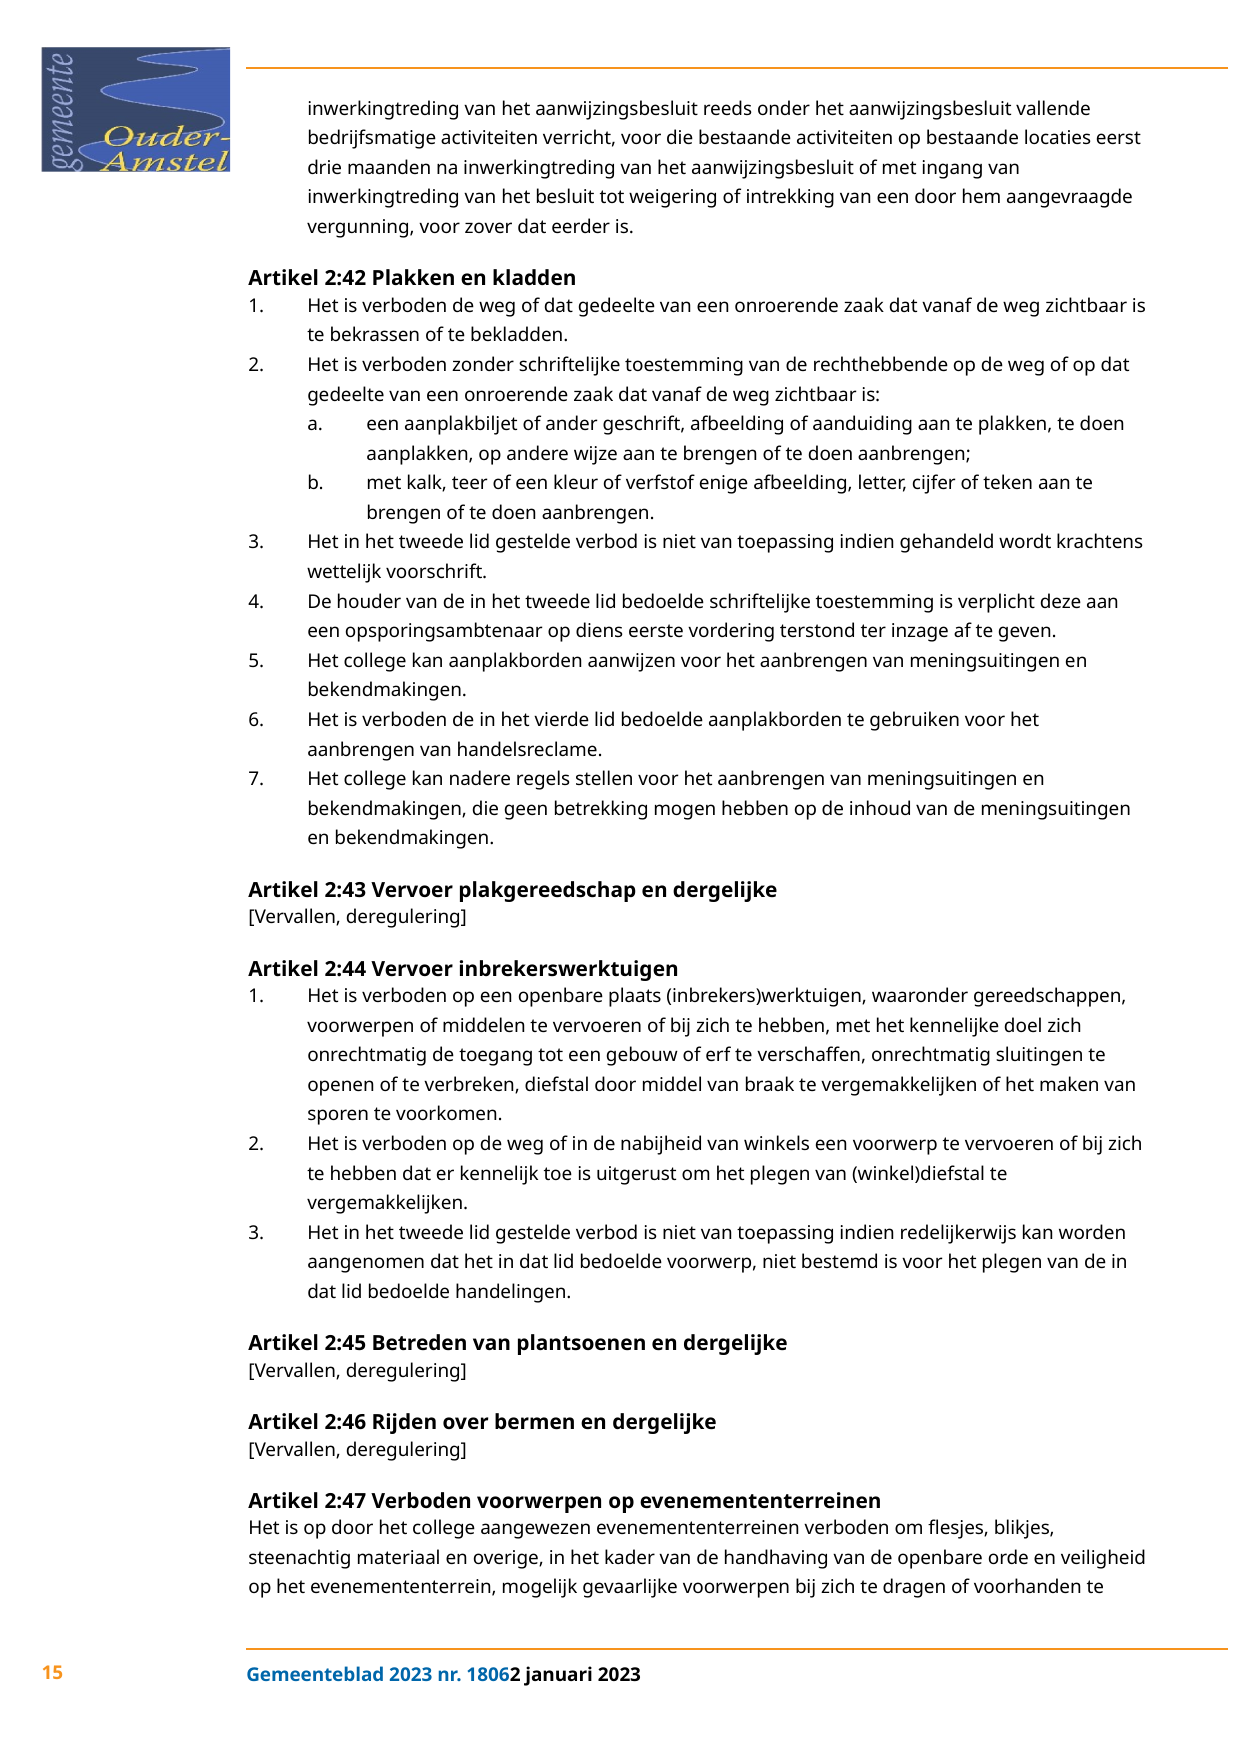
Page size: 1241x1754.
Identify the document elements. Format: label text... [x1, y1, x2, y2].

list Het is verboden zonder schriftelijke toestemming van de rechthebbende op de weg of op dat gedeelte van een onroerende zaak dat vanaf de weg zichtbaar is: [248, 351, 1152, 406]
list met kalk, teer of een kleur of verfstof enige afbeelding, letter, cijfer of teken aan te brengen of te doen aanbrengen. [307, 469, 1152, 525]
text Artikel 2:44 Vervoer inbrekerswerktuigen [248, 954, 1152, 982]
text Artikel 2:46 Rijden over bermen en dergelijke [248, 1407, 1152, 1436]
picture [41, 47, 231, 172]
text [Vervallen, deregulering] [248, 1357, 1152, 1383]
list inwerkingtreding van het aanwijzingsbesluit reeds onder het aanwijzingsbesluit vallende bedrijfsmatige activiteiten verricht, voor die bestaande activiteiten op bestaande locaties eerst drie maanden na inwerkingtreding van het aanwijzingsbesluit of met ingang van inwerkingtreding van het besluit tot weigering of intrekking van een door hem aangevraagde vergunning, voor zover dat eerder is. [248, 95, 1152, 239]
list Het in het tweede lid gestelde verbod is niet van toepassing indien redelijkerwijs kan worden aangenomen dat het in dat lid bedoelde voorwerp, niet bestemd is voor het plegen van de in dat lid bedoelde handelingen. [248, 1219, 1152, 1304]
text Artikel 2:45 Betreden van plantsoenen en dergelijke [248, 1328, 1152, 1357]
list Het is verboden op een openbare plaats (inbrekers)werktuigen, waaronder gereedschappen, voorwerpen of middelen te vervoeren of bij zich te hebben, met het kennelijke doel zich onrechtmatig de toegang tot een gebouw of erf te verschaffen, onrechtmatig sluitingen te openen of te verbreken, diefstal door middel van braak te vergemakkelijken of het maken van sporen te voorkomen. [248, 982, 1152, 1126]
list Het college kan nadere regels stellen voor het aanbrengen van meningsuitingen en bekendmakingen, die geen betrekking mogen hebben op de inhoud van de meningsuitingen en bekendmakingen. [248, 765, 1152, 850]
list een aanplakbiljet of ander geschrift, afbeelding of aanduiding aan te plakken, te doen aanplakken, op andere wijze aan te brengen of te doen aanbrengen; [307, 410, 1152, 466]
list Het is verboden op de weg of in de nabijheid van winkels een voorwerp te vervoeren of bij zich te hebben dat er kennelijk toe is uitgerust om het plegen van (winkel)diefstal te vergemakkelijken. [248, 1130, 1152, 1215]
list Het is verboden de in het vierde lid bedoelde aanplakborden te gebruiken voor het aanbrengen van handelsreclame. [248, 706, 1152, 761]
list Het is verboden de weg of dat gedeelte van een onroerende zaak dat vanaf de weg zichtbaar is te bekrassen of te bekladden. [248, 292, 1152, 347]
text Artikel 2:43 Vervoer plakgereedschap en dergelijke [248, 875, 1152, 903]
list De houder van de in het tweede lid bedoelde schriftelijke toestemming is verplicht deze aan een opsporingsambtenaar op diens eerste vordering terstond ter inzage af te geven. [248, 588, 1152, 643]
text Artikel 2:42 Plakken en kladden [248, 263, 1152, 292]
text Artikel 2:47 Verboden voorwerpen op evenemententerreinen [248, 1486, 1152, 1514]
list Het in het tweede lid gestelde verbod is niet van toepassing indien gehandeld wordt krachtens wettelijk voorschrift. [248, 529, 1152, 584]
text Het is op door het college aangewezen evenemententerreinen verboden om flesjes, blikjes, steenachtig materiaal en overige, in het kader van de handhaving van de openbare orde en veiligheid op het evenemententerrein, mogelijk gevaarlijke voorwerpen bij zich te dragen of voorhanden te [248, 1514, 1152, 1599]
list Het college kan aanplakborden aanwijzen voor het aanbrengen van meningsuitingen en bekendmakingen. [248, 647, 1152, 702]
text [Vervallen, deregulering] [248, 903, 1152, 929]
text [Vervallen, deregulering] [248, 1436, 1152, 1461]
